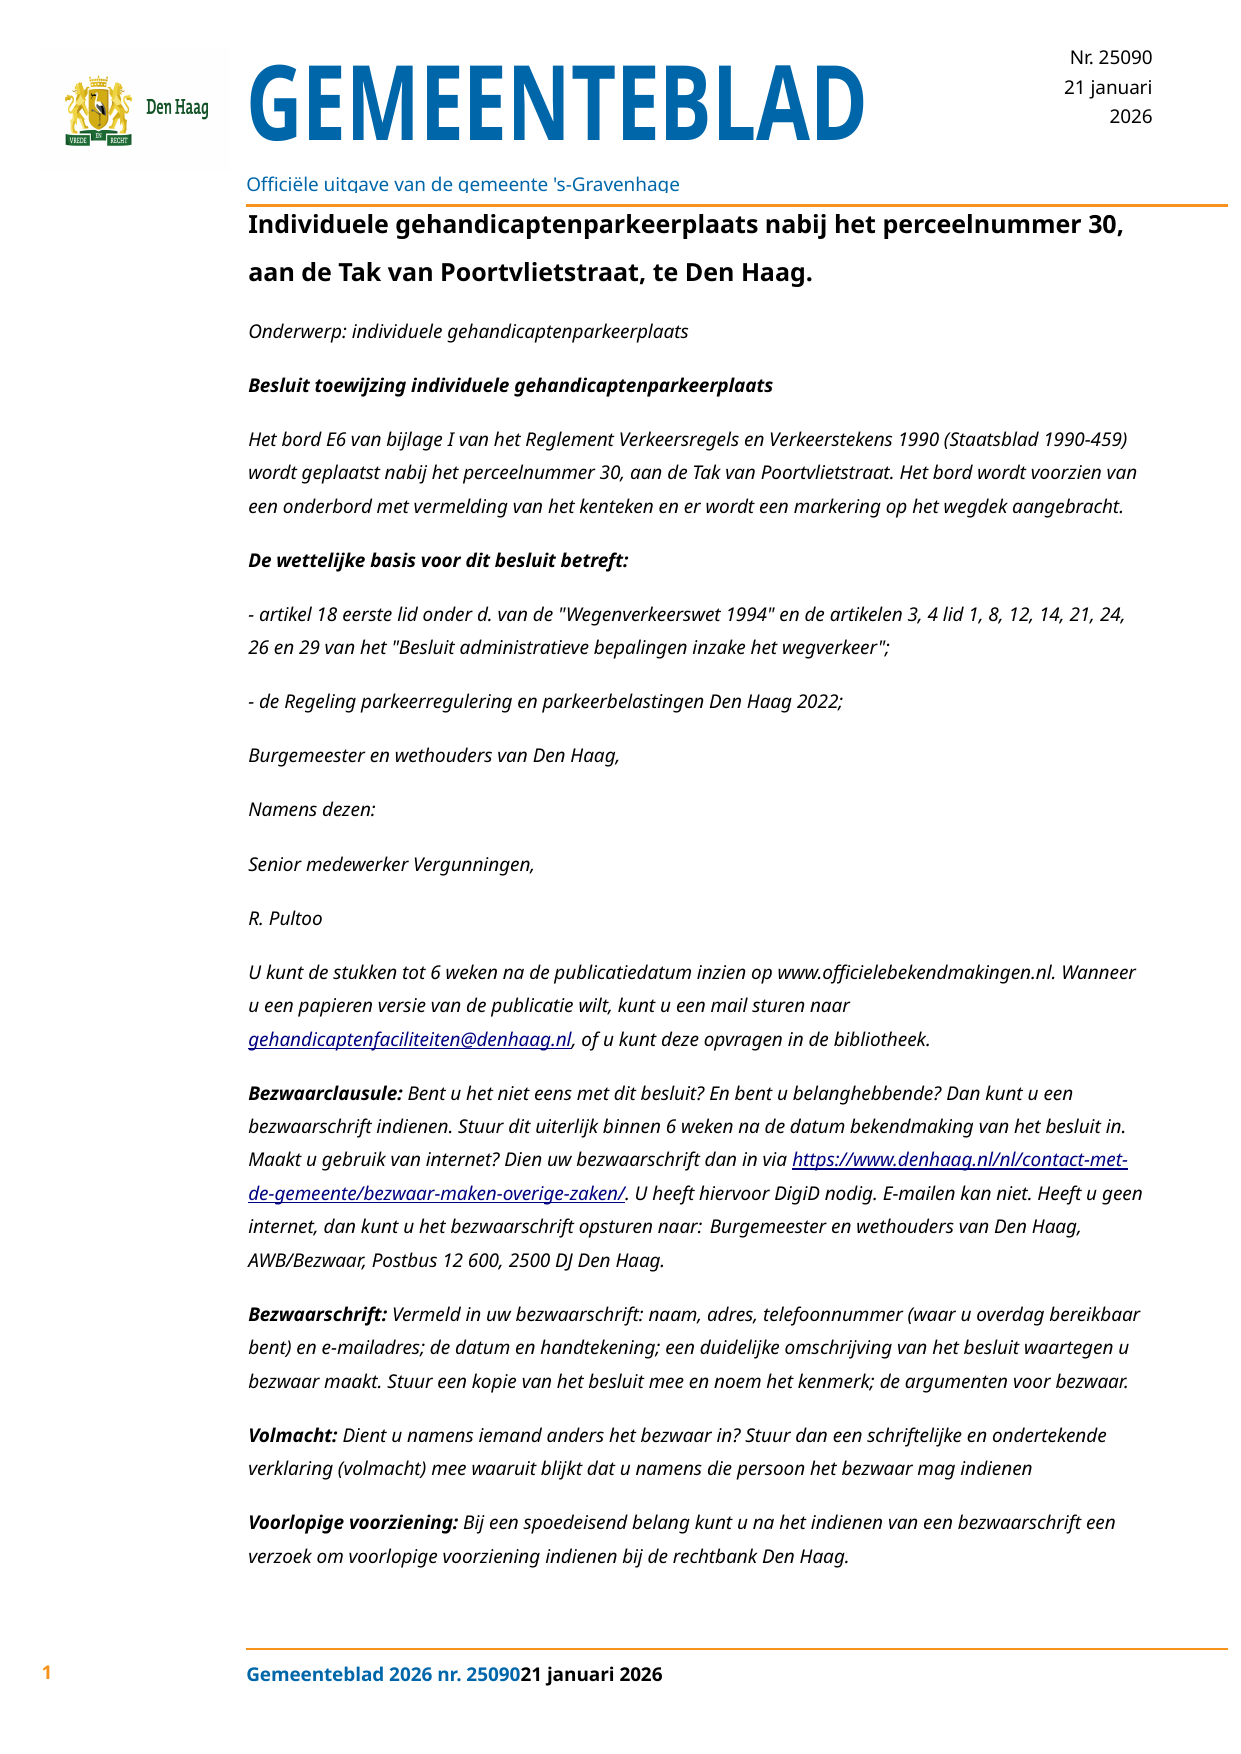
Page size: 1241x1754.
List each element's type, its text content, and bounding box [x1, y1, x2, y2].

text Bezwaarschrift: Vermeld in uw bezwaarschrift: naam, adres, telefoonnummer (waar u overdag bereikbaar bent) en e-mailadres; de datum en handtekening; een duidelijke omschrijving van het besluit waartegen u bezwaar maakt. Stuur een kopie van het besluit mee en noem het kenmerk; de argumenten voor bezwaar. [248, 1301, 1152, 1394]
text Burgemeester en wethouders van Den Haag, [248, 743, 1152, 768]
text Onderwerp: individuele gehandicaptenparkeerplaats [248, 318, 1152, 344]
text R. Pultoo [248, 905, 1152, 931]
text Besluit toewijzing individuele gehandicaptenparkeerplaats [248, 372, 1152, 398]
text Het bord E6 van bijlage I van het Reglement Verkeersregels en Verkeerstekens 1990 (Staatsblad 1990-459) wordt geplaatst nabij het perceelnummer 30, aan de Tak van Poortvlietstraat. Het bord wordt voorzien van een onderbord met vermelding van het kenteken en er wordt een markering op het wegdek aangebracht. [248, 426, 1152, 519]
text - artikel 18 eerste lid onder d. van de "Wegenverkeerswet 1994" en de artikelen 3, 4 lid 1, 8, 12, 14, 21, 24, 26 en 29 van het "Besluit administratieve bepalingen inzake het wegverkeer"; [248, 601, 1152, 660]
text De wettelijke basis voor dit besluit betreft: [248, 547, 1152, 573]
text Voorlopige voorziening: Bij een spoedeisend belang kunt u na het indienen van een bezwaarschrift een verzoek om voorlopige voorziening indienen bij de rechtbank Den Haag. [248, 1509, 1152, 1569]
text - de Regeling parkeerregulering en parkeerbelastingen Den Haag 2022; [248, 688, 1152, 714]
text U kunt de stukken tot 6 weken na de publicatiedatum inzien op www.officielebekendmakingen.nl. Wanneer u een papieren versie van de publicatie wilt, kunt u een mail sturen naar gehandicaptenfaciliteiten@denhaag.nl, of u kunt deze opvragen in de bibliotheek. [248, 959, 1152, 1051]
text Individuele gehandicaptenparkeerplaats nabij het perceelnummer 30, aan de Tak van Poortvlietstraat, te Den Haag. [248, 207, 1152, 288]
text Bezwaarclausule: Bent u het niet eens met dit besluit? En bent u belanghebbende? Dan kunt u een bezwaarschrift indienen. Stuur dit uiterlijk binnen 6 weken na de datum bekendmaking van het besluit in. Maakt u gebruik van internet? Dien uw bezwaarschrift dan in via https://www.denhaag.nl/nl/contact-met-de-gemeente/bezwaar-maken-overige-zaken/. U heeft hiervoor DigiD nodig. E-mailen kan niet. Heeft u geen internet, dan kunt u het bezwaarschrift opsturen naar: Burgemeester en wethouders van Den Haag, AWB/Bezwaar, Postbus 12 600, 2500 DJ Den Haag. [248, 1080, 1152, 1273]
text Volmacht: Dient u namens iemand anders het bezwaar in? Stuur dan een schriftelijke en ondertekende verklaring (volmacht) mee waaruit blijkt dat u namens die persoon het bezwaar mag indienen [248, 1422, 1152, 1481]
text Namens dezen: [248, 797, 1152, 822]
text Senior medewerker Vergunningen, [248, 851, 1152, 876]
picture [41, 47, 231, 172]
